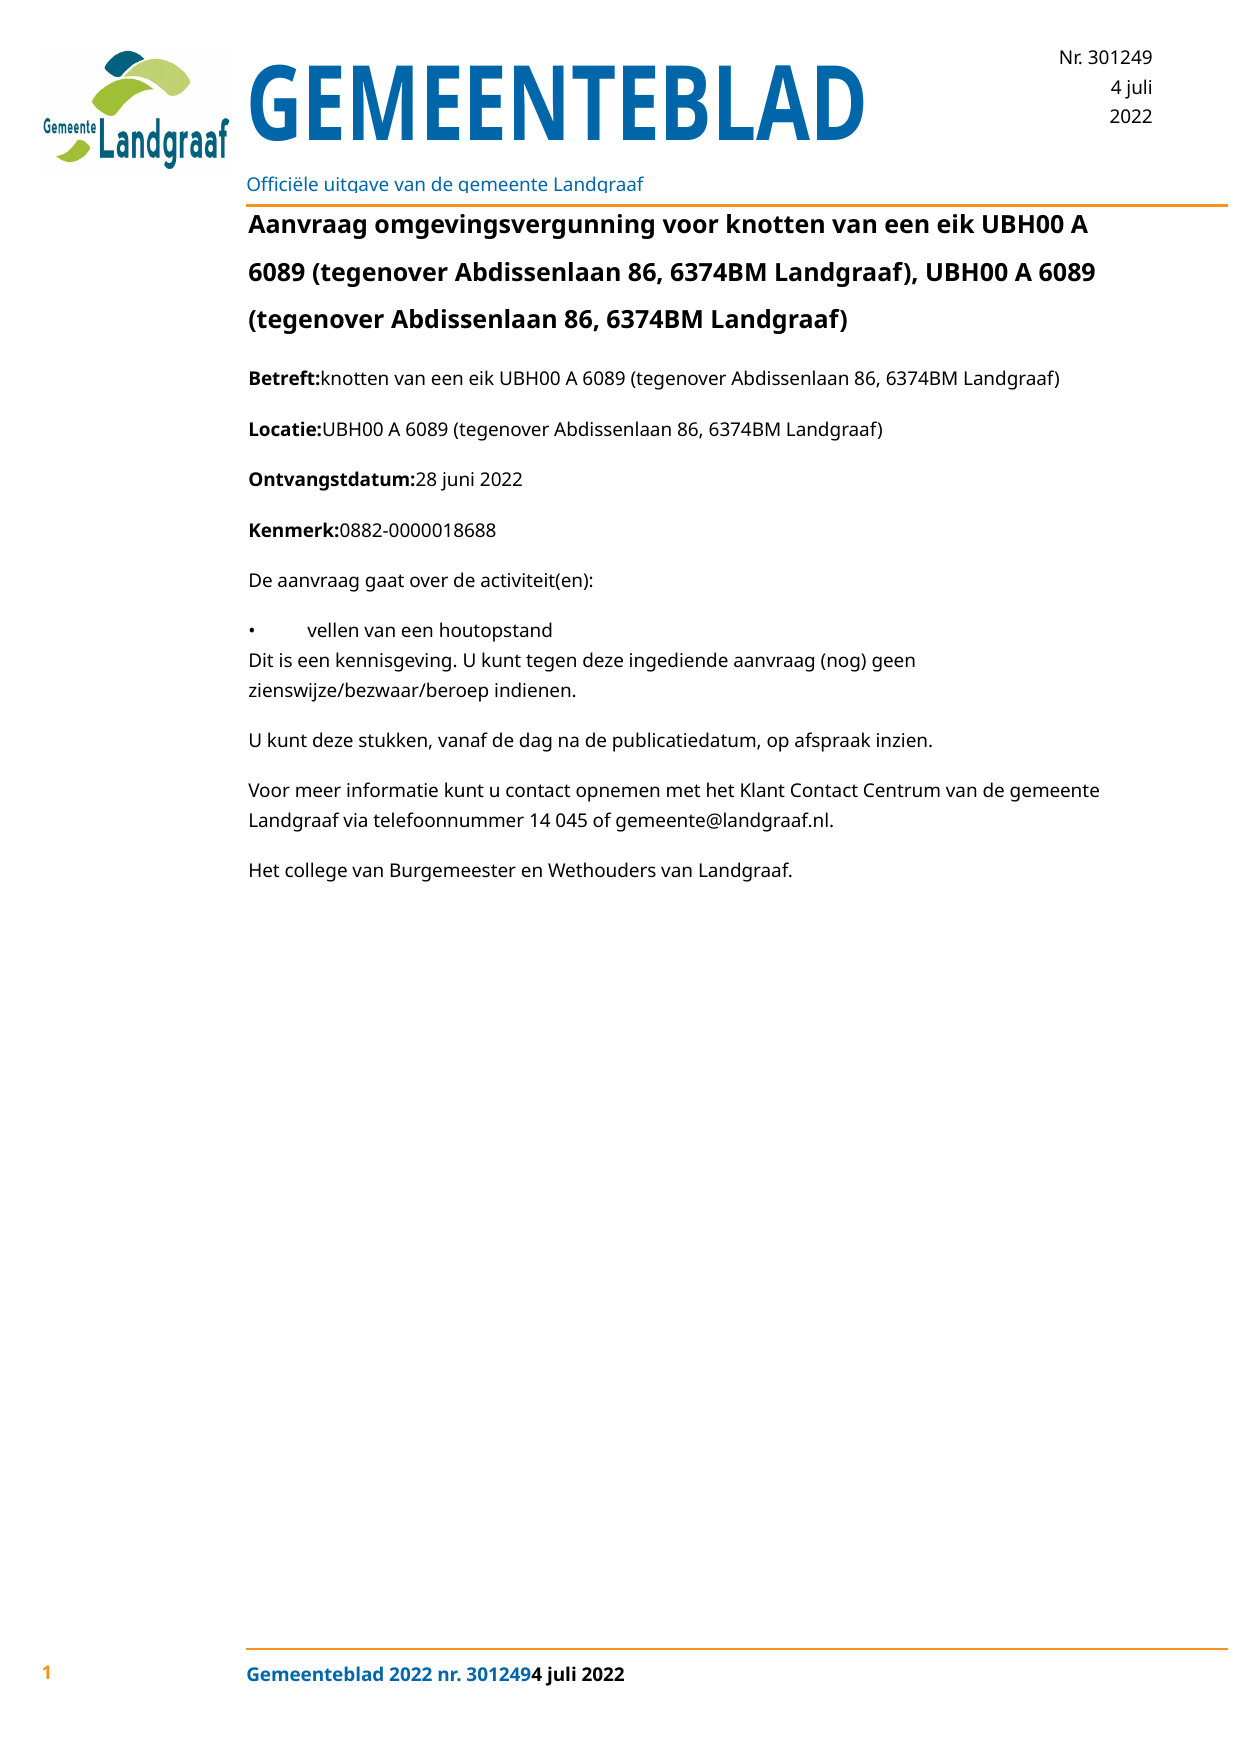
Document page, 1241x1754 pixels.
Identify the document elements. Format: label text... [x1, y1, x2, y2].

text U kunt deze stukken, vanaf de dag na de publicatiedatum, op afspraak inzien. [248, 727, 1152, 753]
text Ontvangstdatum:28 juni 2022 [248, 466, 1152, 492]
text Het college van Burgemeester en Wethouders van Landgraaf. [248, 858, 1152, 883]
text Locatie:UBH00 A 6089 (tegenover Abdissenlaan 86, 6374BM Landgraaf) [248, 416, 1152, 442]
text Voor meer informatie kunt u contact opnemen met het Klant Contact Centrum van de gemeente Landgraaf via telefoonnummer 14 045 of gemeente@landgraaf.nl. [248, 778, 1152, 833]
text Aanvraag omgevingsvergunning voor knotten van een eik UBH00 A 6089 (tegenover Abdissenlaan 86, 6374BM Landgraaf), UBH00 A 6089 (tegenover Abdissenlaan 86, 6374BM Landgraaf) [248, 207, 1152, 336]
text Dit is een kennisgeving. U kunt tegen deze ingediende aanvraag (nog) geen zienswijze/bezwaar/beroep indienen. [248, 647, 1152, 702]
list vellen van een houtopstand [248, 618, 1152, 643]
text Kenmerk:0882-0000018688 [248, 517, 1152, 542]
text De aanvraag gaat over de activiteit(en): [248, 567, 1152, 593]
picture [41, 47, 231, 172]
text Betreft:knotten van een eik UBH00 A 6089 (tegenover Abdissenlaan 86, 6374BM Landgraaf) [248, 366, 1152, 391]
